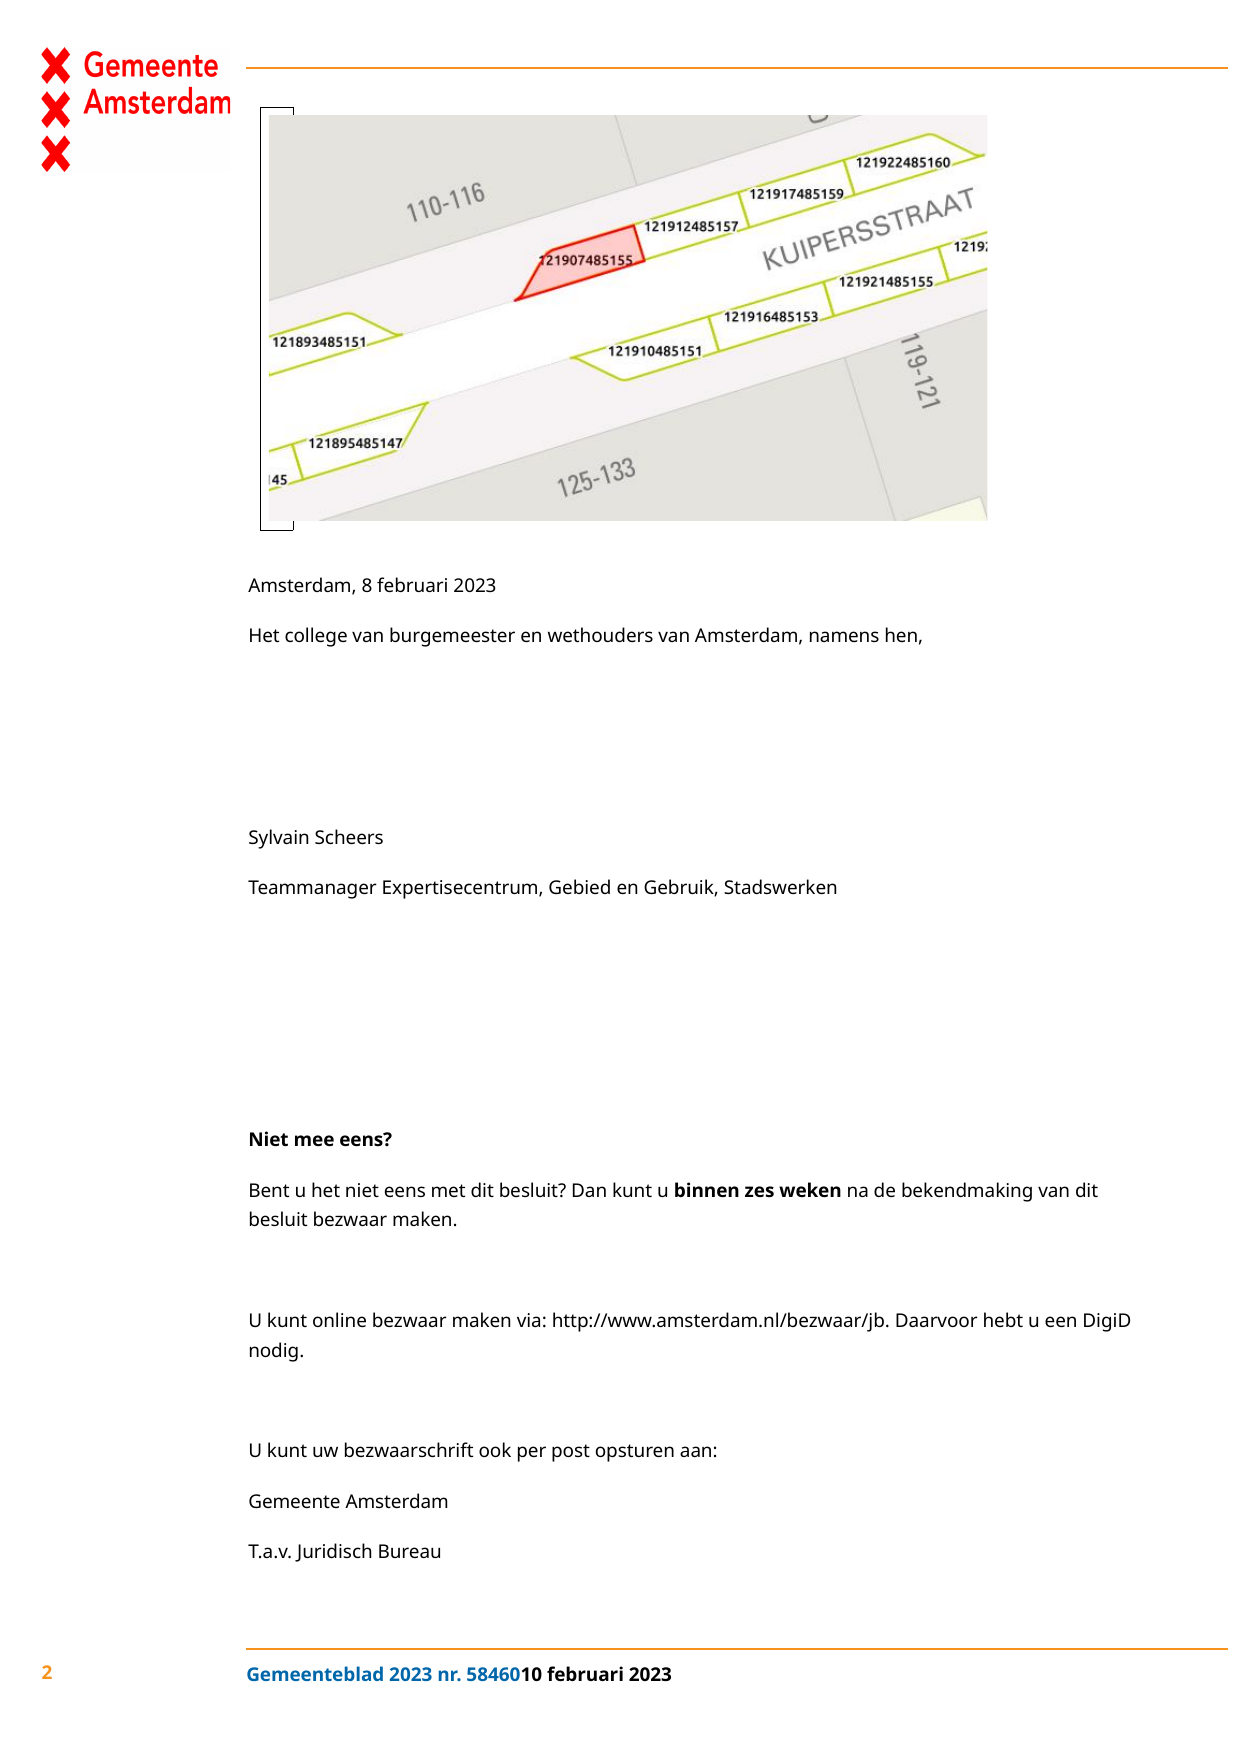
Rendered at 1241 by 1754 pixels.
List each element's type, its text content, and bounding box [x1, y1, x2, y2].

text Gemeente Amsterdam [248, 1488, 1152, 1514]
text Het college van burgemeester en wethouders van Amsterdam, namens hen, [248, 622, 1152, 648]
text Bent u het niet eens met dit besluit? Dan kunt u binnen zes weken na de bekendmaking van dit besluit bezwaar maken. [248, 1177, 1152, 1232]
picture [268, 115, 988, 521]
text Teammanager Expertisecentrum, Gebied en Gebruik, Stadswerken [248, 874, 1152, 900]
text Amsterdam, 8 februari 2023 [248, 572, 1152, 598]
text U kunt online bezwaar maken via: http://www.amsterdam.nl/bezwaar/jb. Daarvoor hebt u een DigiD nodig. [248, 1307, 1152, 1363]
text T.a.v. Juridisch Bureau [248, 1538, 1152, 1564]
text Sylvain Scheers [248, 824, 1152, 850]
text U kunt uw bezwaarschrift ook per post opsturen aan: [248, 1438, 1152, 1463]
picture [41, 47, 231, 172]
text Niet mee eens? [248, 1126, 1152, 1152]
